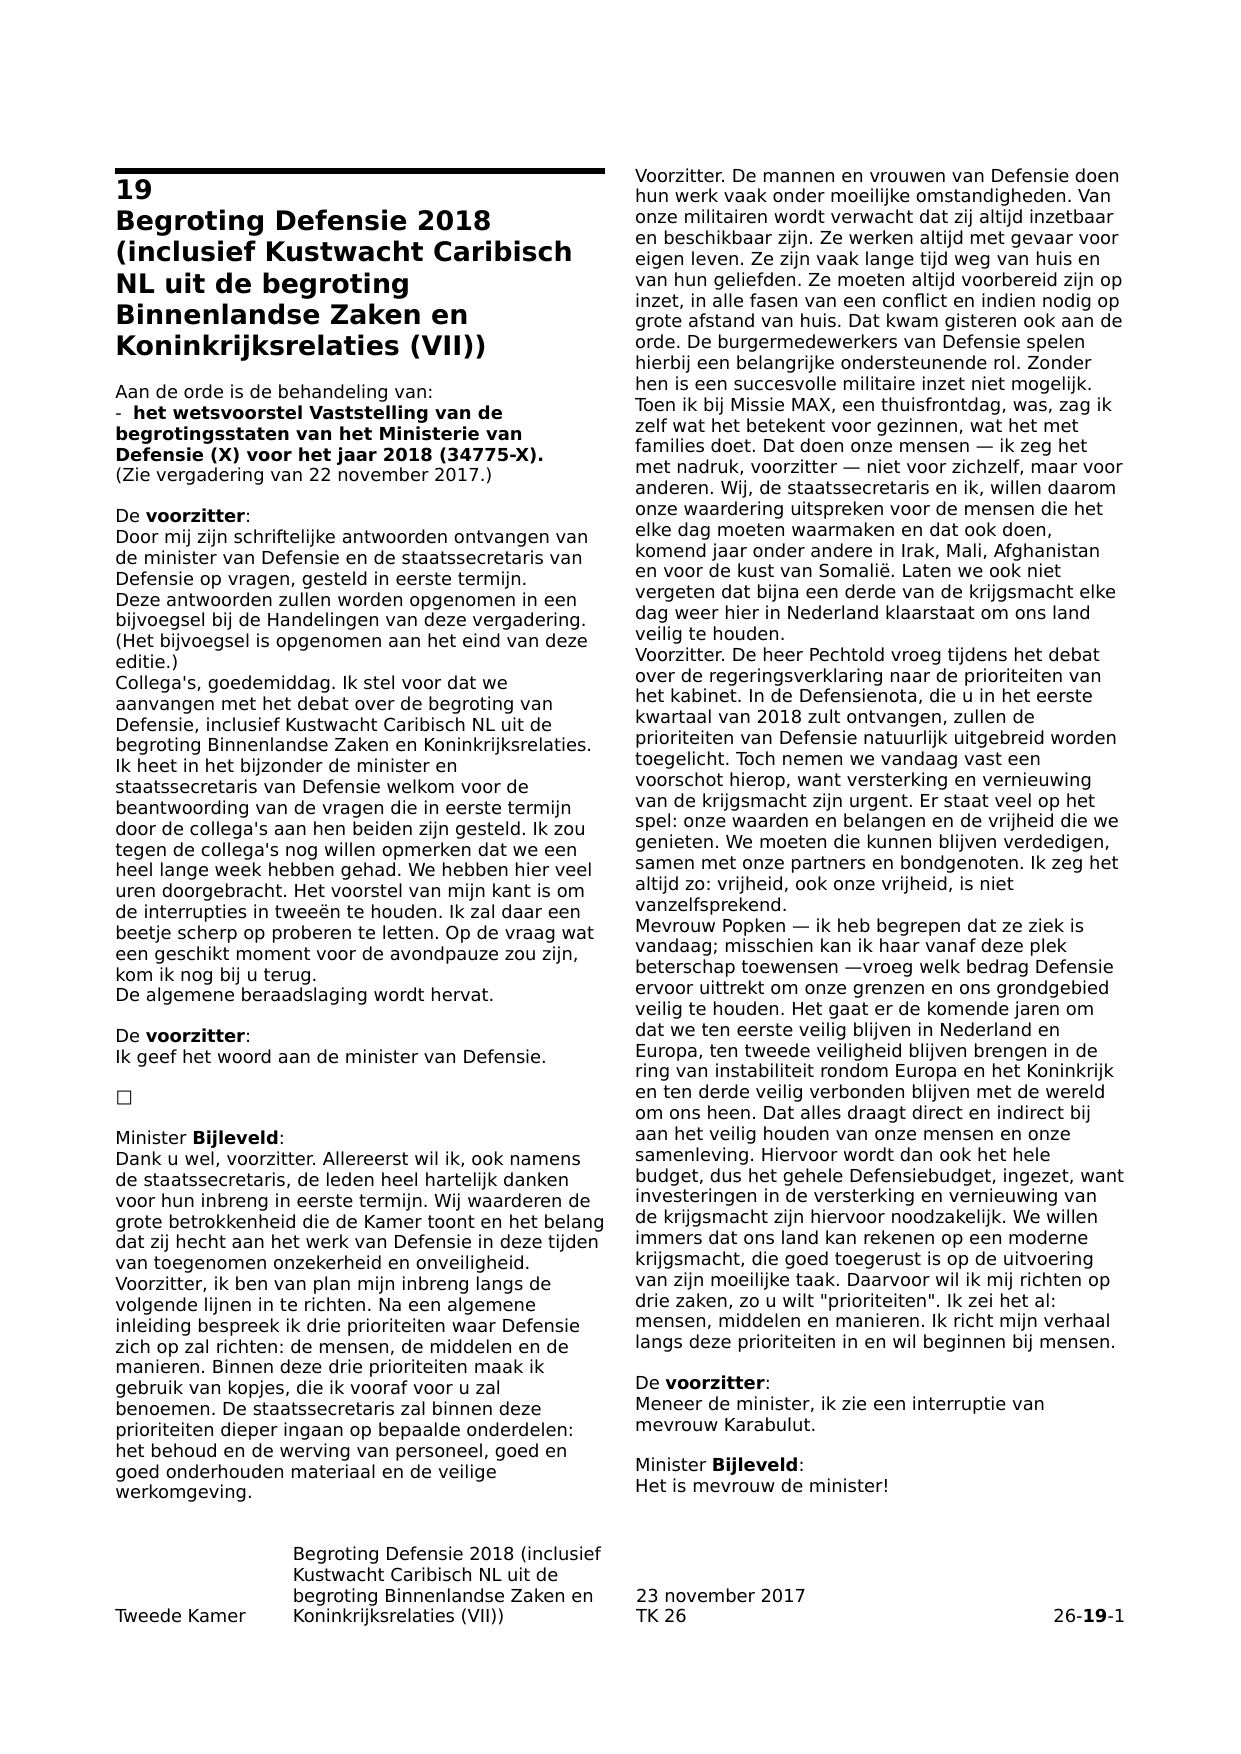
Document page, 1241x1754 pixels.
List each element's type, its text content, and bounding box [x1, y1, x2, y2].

text Het is mevrouw de minister! [635, 1476, 1125, 1497]
text Meneer de minister, ik zie een interruptie van mevrouw Karabulut. [635, 1393, 1125, 1435]
list het wetsvoorstel Vaststelling van de begrotingsstaten van het Ministerie van Defensie (X) voor het jaar 2018 (34775-X). [115, 403, 605, 465]
text De voorzitter: [115, 506, 605, 527]
text Minister Bijleveld: [635, 1455, 1125, 1476]
text Voorzitter. De heer Pechtold vroeg tijdens het debat over de regeringsverklaring naar de prioriteiten van het kabinet. In de Defensienota, die u in het eerste kwartaal van 2018 zult ontvangen, zullen de prioriteiten van Defensie natuurlijk uitgebreid worden toegelicht. Toch nemen we vandaag vast een voorschot hierop, want versterking en vernieuwing van de krijgsmacht zijn urgent. Er staat veel op het spel: onze waarden en belangen en de vrijheid die we genieten. We moeten die kunnen blijven verdedigen, samen met onze partners en bondgenoten. Ik zeg het altijd zo: vrijheid, ook onze vrijheid, is niet vanzelfsprekend. [635, 644, 1125, 915]
text Mevrouw Popken — ik heb begrepen dat ze ziek is vandaag; misschien kan ik haar vanaf deze plek beterschap toewensen —vroeg welk bedrag Defensie ervoor uittrekt om onze grenzen en ons grondgebied veilig te houden. Het gaat er de komende jaren om dat we ten eerste veilig blijven in Nederland en Europa, ten tweede veiligheid blijven brengen in de ring van instabiliteit rondom Europa en het Koninkrijk en ten derde veilig verbonden blijven met de wereld om ons heen. Dat alles draagt direct en indirect bij aan het veilig houden van onze mensen en onze samenleving. Hiervoor wordt dan ook het hele budget, dus het gehele Defensiebudget, ingezet, want investeringen in de versterking en vernieuwing van de krijgsmacht zijn hiervoor noodzakelijk. We willen immers dat ons land kan rekenen op een moderne krijgsmacht, die goed toegerust is op de uitvoering van zijn moeilijke taak. Daarvoor wil ik mij richten op drie zaken, zo u wilt "prioriteiten". Ik zei het al: mensen, middelen en manieren. Ik richt mijn verhaal langs deze prioriteiten in en wil beginnen bij mensen. [635, 915, 1125, 1353]
text De algemene beraadslaging wordt hervat. [115, 985, 605, 1006]
text Door mij zijn schriftelijke antwoorden ontvangen van de minister van Defensie en de staatssecretaris van Defensie op vragen, gesteld in eerste termijn. [115, 527, 605, 589]
text Minister Bijleveld: [115, 1128, 605, 1149]
text Voorzitter, ik ben van plan mijn inbreng langs de volgende lijnen in te richten. Na een algemene inleiding bespreek ik drie prioriteiten waar Defensie zich op zal richten: de mensen, de middelen en de manieren. Binnen deze drie prioriteiten maak ik gebruik van kopjes, die ik vooraf voor u zal benoemen. De staatssecretaris zal binnen deze prioriteiten dieper ingaan op bepaalde onderdelen: het behoud en de werving van personeel, goed en goed onderhouden materiaal en de veilige werkomgeving. [115, 1274, 605, 1503]
text Voorzitter. De mannen en vrouwen van Defensie doen hun werk vaak onder moeilijke omstandigheden. Van onze militairen wordt verwacht dat zij altijd inzetbaar en beschikbaar zijn. Ze werken altijd met gevaar voor eigen leven. Ze zijn vaak lange tijd weg van huis en van hun geliefden. Ze moeten altijd voorbereid zijn op inzet, in alle fasen van een conflict en indien nodig op grote afstand van huis. Dat kwam gisteren ook aan de orde. De burgermedewerkers van Defensie spelen hierbij een belangrijke ondersteunende rol. Zonder hen is een succesvolle militaire inzet niet mogelijk. Toen ik bij Missie MAX, een thuisfrontdag, was, zag ik zelf wat het betekent voor gezinnen, wat het met families doet. Dat doen onze mensen — ik zeg het met nadruk, voorzitter — niet voor zichzelf, maar voor anderen. Wij, de staatssecretaris en ik, willen daarom onze waardering uitspreken voor de mensen die het elke dag moeten waarmaken en dat ook doen, komend jaar onder andere in Irak, Mali, Afghanistan en voor de kust van Somalië. Laten we ook niet vergeten dat bijna een derde van de krijgsmacht elke dag weer hier in Nederland klaarstaat om ons land veilig te houden. [635, 165, 1125, 644]
text De voorzitter: [635, 1373, 1125, 1393]
text ⬜ [115, 1087, 605, 1108]
text (Zie vergadering van 22 november 2017.) [115, 465, 605, 486]
text Ik geef het woord aan de minister van Defensie. [115, 1047, 605, 1067]
text De voorzitter: [115, 1026, 605, 1047]
text Collega's, goedemiddag. Ik stel voor dat we aanvangen met het debat over de begroting van Defensie, inclusief Kustwacht Caribisch NL uit de begroting Binnenlandse Zaken en Koninkrijksrelaties. Ik heet in het bijzonder de minister en staatssecretaris van Defensie welkom voor de beantwoording van de vragen die in eerste termijn door de collega's aan hen beiden zijn gesteld. Ik zou tegen de collega's nog willen opmerken dat we een heel lange week hebben gehad. We hebben hier veel uren doorgebracht. Het voorstel van mijn kant is om de interrupties in tweeën te houden. Ik zal daar een beetje scherp op proberen te letten. Op de vraag wat een geschikt moment voor de avondpauze zou zijn, kom ik nog bij u terug. [115, 673, 605, 985]
text Deze antwoorden zullen worden opgenomen in een bijvoegsel bij de Handelingen van deze vergadering. [115, 589, 605, 631]
text Dank u wel, voorzitter. Allereerst wil ik, ook namens de staatssecretaris, de leden heel hartelijk danken voor hun inbreng in eerste termijn. Wij waarderen de grote betrokkenheid die de Kamer toont en het belang dat zij hecht aan het werk van Defensie in deze tijden van toegenomen onzekerheid en onveiligheid. [115, 1149, 605, 1274]
title 19 Begroting Defensie 2018 (inclusief Kustwacht Caribisch NL uit de begroting Binnenlandse Zaken en Koninkrijksrelaties (VII)) [115, 174, 605, 362]
text Aan de orde is de behandeling van: [115, 382, 605, 403]
text (Het bijvoegsel is opgenomen aan het eind van deze editie.) [115, 631, 605, 673]
